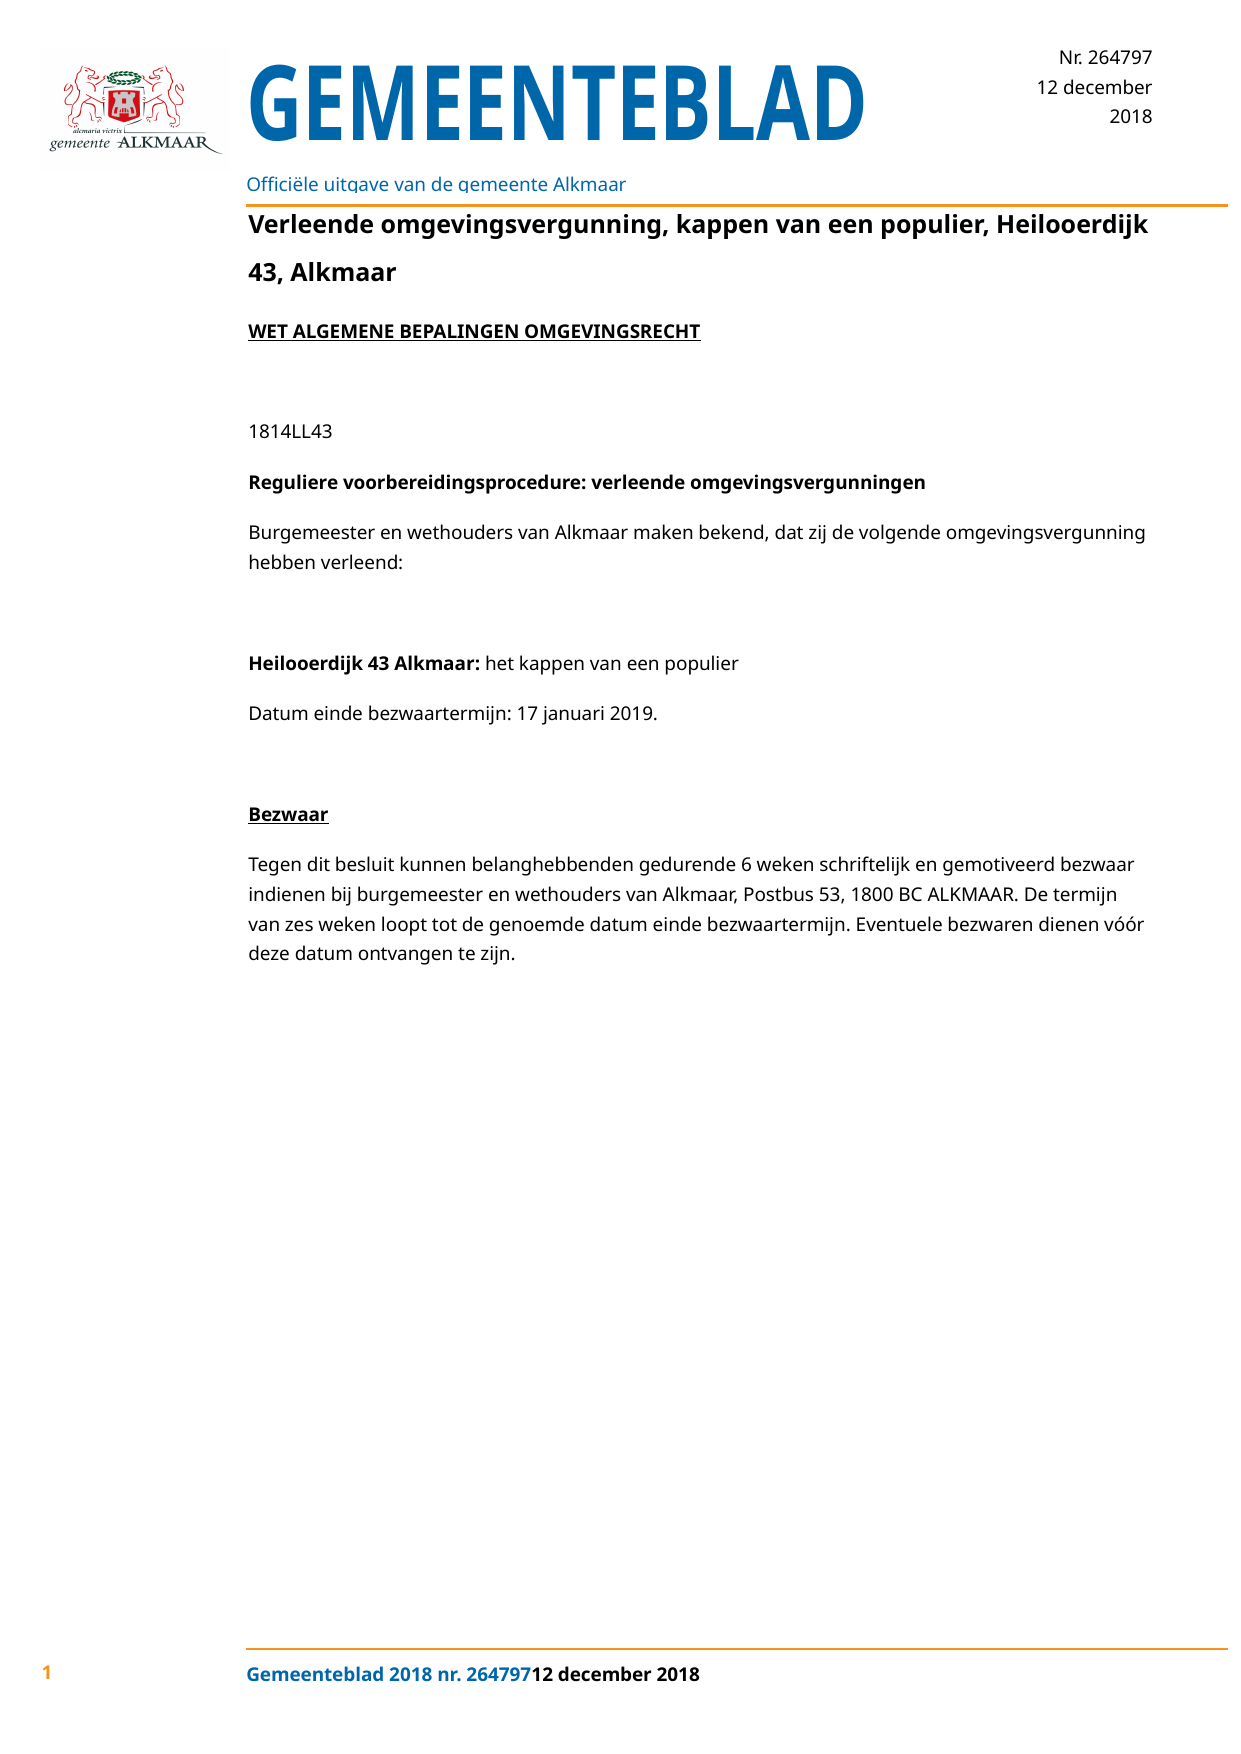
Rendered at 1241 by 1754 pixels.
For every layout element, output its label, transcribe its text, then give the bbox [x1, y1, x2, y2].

text Heilooerdijk 43 Alkmaar: het kappen van een populier [248, 650, 1152, 676]
text Verleende omgevingsvergunning, kappen van een populier, Heilooerdijk 43, Alkmaar [248, 207, 1152, 288]
text 1814LL43 [248, 419, 1152, 444]
text Tegen dit besluit kunnen belanghebbenden gedurende 6 weken schriftelijk en gemotiveerd bezwaar indienen bij burgemeester en wethouders van Alkmaar, Postbus 53, 1800 BC ALKMAAR. De termijn van zes weken loopt tot de genoemde datum einde bezwaartermijn. Eventuele bezwaren dienen vóór deze datum ontvangen te zijn. [248, 852, 1152, 966]
picture [41, 47, 231, 172]
text WET ALGEMENE BEPALINGEN OMGEVINGSRECHT [248, 318, 1152, 344]
text Bezwaar [248, 801, 1152, 827]
text Reguliere voorbereidingsprocedure: verleende omgevingsvergunningen [248, 469, 1152, 495]
text Burgemeester en wethouders van Alkmaar maken bekend, dat zij de volgende omgevingsvergunning hebben verleend: [248, 519, 1152, 575]
text Datum einde bezwaartermijn: 17 januari 2019. [248, 700, 1152, 726]
